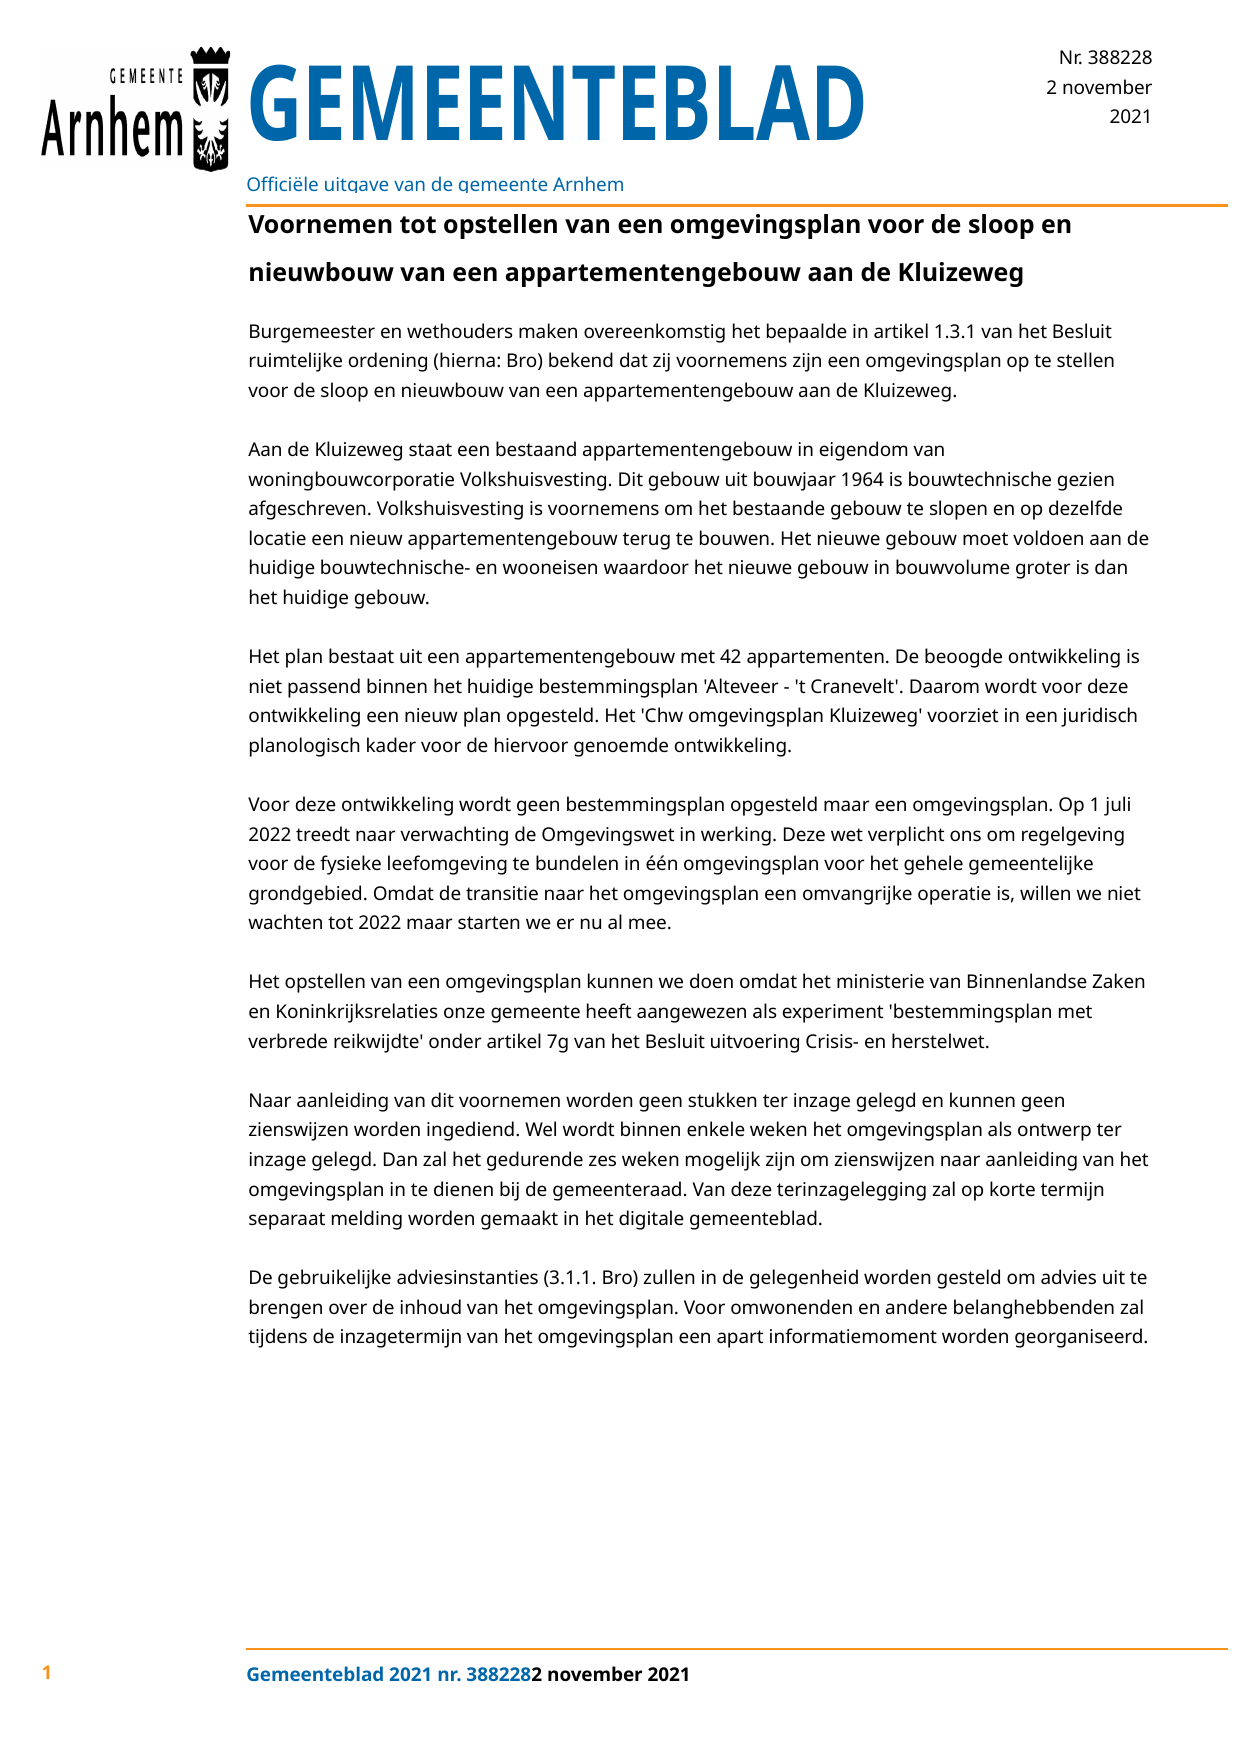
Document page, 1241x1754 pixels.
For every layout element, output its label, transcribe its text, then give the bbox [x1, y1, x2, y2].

text Naar aanleiding van dit voornemen worden geen stukken ter inzage gelegd en kunnen geen zienswijzen worden ingediend. Wel wordt binnen enkele weken het omgevingsplan als ontwerp ter inzage gelegd. Dan zal het gedurende zes weken mogelijk zijn om zienswijzen naar aanleiding van het omgevingsplan in te dienen bij de gemeenteraad. Van deze terinzagelegging zal op korte termijn separaat melding worden gemaakt in het digitale gemeenteblad. [248, 1087, 1152, 1231]
text Aan de Kluizeweg staat een bestaand appartementengebouw in eigendom van woningbouwcorporatie Volkshuisvesting. Dit gebouw uit bouwjaar 1964 is bouwtechnische gezien afgeschreven. Volkshuisvesting is voornemens om het bestaande gebouw te slopen en op dezelfde locatie een nieuw appartementengebouw terug te bouwen. Het nieuwe gebouw moet voldoen aan de huidige bouwtechnische- en wooneisen waardoor het nieuwe gebouw in bouwvolume groter is dan het huidige gebouw. [248, 436, 1152, 610]
text Het plan bestaat uit een appartementengebouw met 42 appartementen. De beoogde ontwikkeling is niet passend binnen het huidige bestemmingsplan 'Alteveer - 't Cranevelt'. Daarom wordt voor deze ontwikkeling een nieuw plan opgesteld. Het 'Chw omgevingsplan Kluizeweg' voorziet in een juridisch planologisch kader voor de hiervoor genoemde ontwikkeling. [248, 643, 1152, 758]
text Voornemen tot opstellen van een omgevingsplan voor de sloop en nieuwbouw van een appartementengebouw aan de Kluizeweg [248, 207, 1152, 288]
text Voor deze ontwikkeling wordt geen bestemmingsplan opgesteld maar een omgevingsplan. Op 1 juli 2022 treedt naar verwachting de Omgevingswet in werking. Deze wet verplicht ons om regelgeving voor de fysieke leefomgeving te bundelen in één omgevingsplan voor het gehele gemeentelijke grondgebied. Omdat de transitie naar het omgevingsplan een omvangrijke operatie is, willen we niet wachten tot 2022 maar starten we er nu al mee. [248, 791, 1152, 935]
picture [41, 47, 231, 172]
text Het opstellen van een omgevingsplan kunnen we doen omdat het ministerie van Binnenlandse Zaken en Koninkrijksrelaties onze gemeente heeft aangewezen als experiment 'bestemmingsplan met verbrede reikwijdte' onder artikel 7g van het Besluit uitvoering Crisis- en herstelwet. [248, 969, 1152, 1054]
text Burgemeester en wethouders maken overeenkomstig het bepaalde in artikel 1.3.1 van het Besluit ruimtelijke ordening (hierna: Bro) bekend dat zij voornemens zijn een omgevingsplan op te stellen voor de sloop en nieuwbouw van een appartementengebouw aan de Kluizeweg. [248, 318, 1152, 403]
text De gebruikelijke adviesinstanties (3.1.1. Bro) zullen in de gelegenheid worden gesteld om advies uit te brengen over de inhoud van het omgevingsplan. Voor omwonenden en andere belanghebbenden zal tijdens de inzagetermijn van het omgevingsplan een apart informatiemoment worden georganiseerd. [248, 1264, 1152, 1349]
